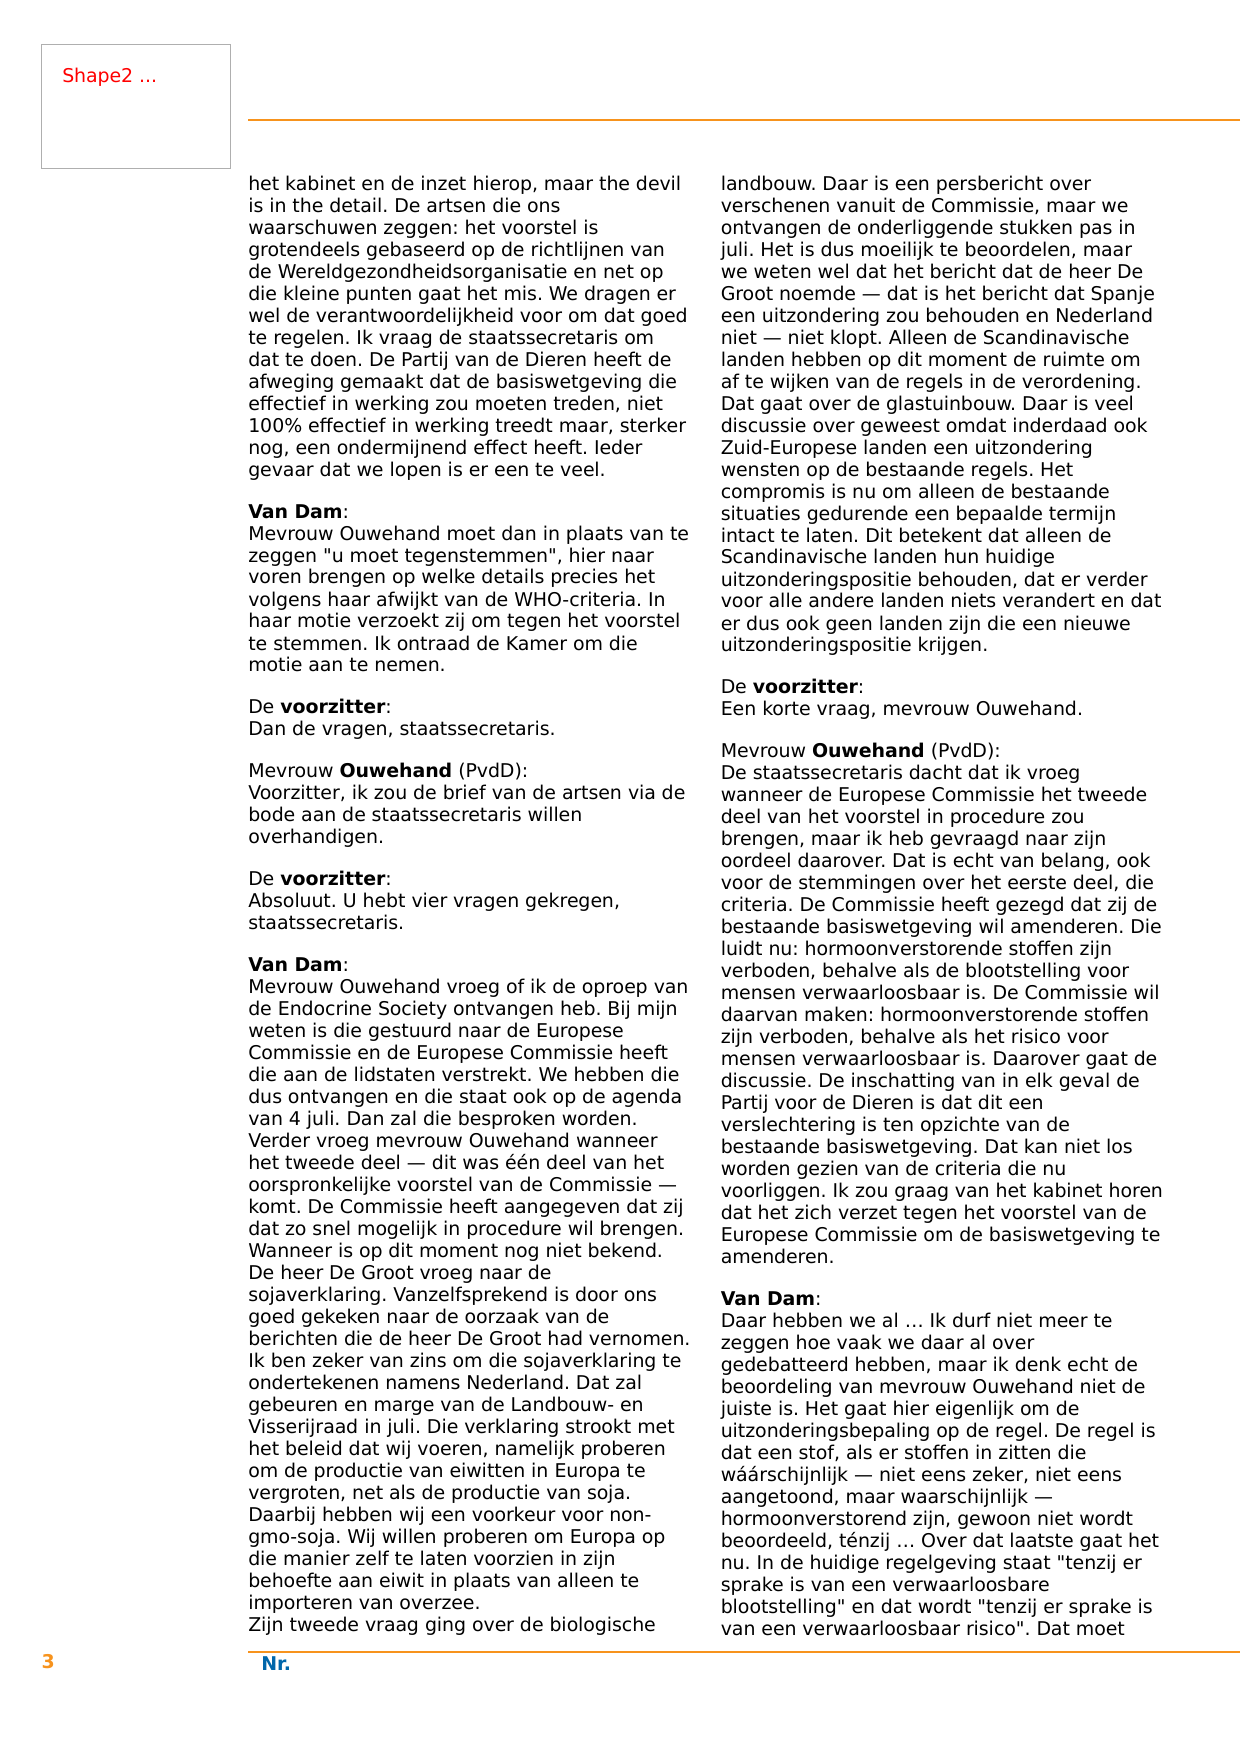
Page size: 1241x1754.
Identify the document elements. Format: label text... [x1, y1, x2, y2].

text Mevrouw Ouwehand (PvdD): [721, 740, 1163, 762]
text Dan de vragen, staatssecretaris. [248, 718, 691, 740]
text De voorzitter: [721, 676, 1163, 698]
text De heer De Groot vroeg naar de sojaverklaring. Vanzelfsprekend is door ons goed gekeken naar de oorzaak van de berichten die de heer De Groot had vernomen. Ik ben zeker van zins om die sojaverklaring te ondertekenen namens Nederland. Dat zal gebeuren en marge van de Landbouw- en Visserijraad in juli. Die verklaring strookt met het beleid dat wij voeren, namelijk proberen om de productie van eiwitten in Europa te vergroten, net als de productie van soja. Daarbij hebben wij een voorkeur voor non-gmo-soja. Wij willen proberen om Europa op die manier zelf te laten voorzien in zijn behoefte aan eiwit in plaats van alleen te importeren van overzee. [248, 1262, 691, 1613]
text Verder vroeg mevrouw Ouwehand wanneer het tweede deel — dit was één deel van het oorspronkelijke voorstel van de Commissie — komt. De Commissie heeft aangegeven dat zij dat zo snel mogelijk in procedure wil brengen. Wanneer is op dit moment nog niet bekend. [248, 1130, 691, 1262]
text Mevrouw Ouwehand (PvdD): [248, 760, 691, 782]
text De voorzitter: [248, 696, 691, 718]
text landbouw. Daar is een persbericht over verschenen vanuit de Commissie, maar we ontvangen de onderliggende stukken pas in juli. Het is dus moeilijk te beoordelen, maar we weten wel dat het bericht dat de heer De Groot noemde — dat is het bericht dat Spanje een uitzondering zou behouden en Nederland niet — niet klopt. Alleen de Scandinavische landen hebben op dit moment de ruimte om af te wijken van de regels in de verordening. Dat gaat over de glastuinbouw. Daar is veel discussie over geweest omdat inderdaad ook Zuid-Europese landen een uitzondering wensten op de bestaande regels. Het compromis is nu om alleen de bestaande situaties gedurende een bepaalde termijn intact te laten. Dit betekent dat alleen de Scandinavische landen hun huidige uitzonderingspositie behouden, dat er verder voor alle andere landen niets verandert en dat er dus ook geen landen zijn die een nieuwe uitzonderingspositie krijgen. [721, 173, 1163, 656]
text Mevrouw Ouwehand moet dan in plaats van te zeggen "u moet tegenstemmen", hier naar voren brengen op welke details precies het volgens haar afwijkt van de WHO-criteria. In haar motie verzoekt zij om tegen het voorstel te stemmen. Ik ontraad de Kamer om die motie aan te nemen. [248, 522, 691, 676]
text Van Dam: [248, 501, 691, 522]
text De voorzitter: [248, 868, 691, 890]
text Daar hebben we al … Ik durf niet meer te zeggen hoe vaak we daar al over gedebatteerd hebben, maar ik denk echt de beoordeling van mevrouw Ouwehand niet de juiste is. Het gaat hier eigenlijk om de uitzonderingsbepaling op de regel. De regel is dat een stof, als er stoffen in zitten die wáárschijnlijk — niet eens zeker, niet eens aangetoond, maar waarschijnlijk — hormoonverstorend zijn, gewoon niet wordt beoordeeld, ténzij … Over dat laatste gaat het nu. In de huidige regelgeving staat "tenzij er sprake is van een verwaarloosbare blootstelling" en dat wordt "tenzij er sprake is van een verwaarloosbaar risico". Dat moet [721, 1310, 1163, 1639]
text De staatssecretaris dacht dat ik vroeg wanneer de Europese Commissie het tweede deel van het voorstel in procedure zou brengen, maar ik heb gevraagd naar zijn oordeel daarover. Dat is echt van belang, ook voor de stemmingen over het eerste deel, die criteria. De Commissie heeft gezegd dat zij de bestaande basiswetgeving wil amenderen. Die luidt nu: hormoonverstorende stoffen zijn verboden, behalve als de blootstelling voor mensen verwaarloosbaar is. De Commissie wil daarvan maken: hormoonverstorende stoffen zijn verboden, behalve als het risico voor mensen verwaarloosbaar is. Daarover gaat de discussie. De inschatting van in elk geval de Partij voor de Dieren is dat dit een verslechtering is ten opzichte van de bestaande basiswetgeving. Dat kan niet los worden gezien van de criteria die nu voorliggen. Ik zou graag van het kabinet horen dat het zich verzet tegen het voorstel van de Europese Commissie om de basiswetgeving te amenderen. [721, 762, 1163, 1268]
text het kabinet en de inzet hierop, maar the devil is in the detail. De artsen die ons waarschuwen zeggen: het voorstel is grotendeels gebaseerd op de richtlijnen van de Wereldgezondheidsorganisatie en net op die kleine punten gaat het mis. We dragen er wel de verantwoordelijkheid voor om dat goed te regelen. Ik vraag de staatssecretaris om dat te doen. De Partij van de Dieren heeft de afweging gemaakt dat de basiswetgeving die effectief in werking zou moeten treden, niet 100% effectief in werking treedt maar, sterker nog, een ondermijnend effect heeft. Ieder gevaar dat we lopen is er een te veel. [248, 173, 691, 481]
text Zijn tweede vraag ging over de biologische [248, 1613, 691, 1636]
text Mevrouw Ouwehand vroeg of ik de oproep van de Endocrine Society ontvangen heb. Bij mijn weten is die gestuurd naar de Europese Commissie en de Europese Commissie heeft die aan de lidstaten verstrekt. We hebben die dus ontvangen en die staat ook op de agenda van 4 juli. Dan zal die besproken worden. [248, 976, 691, 1130]
text Van Dam: [248, 954, 691, 976]
text Absoluut. U hebt vier vragen gekregen, staatssecretaris. [248, 890, 691, 934]
text Voorzitter, ik zou de brief van de artsen via de bode aan de staatssecretaris willen overhandigen. [248, 782, 691, 848]
text Van Dam: [721, 1288, 1163, 1310]
text Een korte vraag, mevrouw Ouwehand. [721, 698, 1163, 720]
